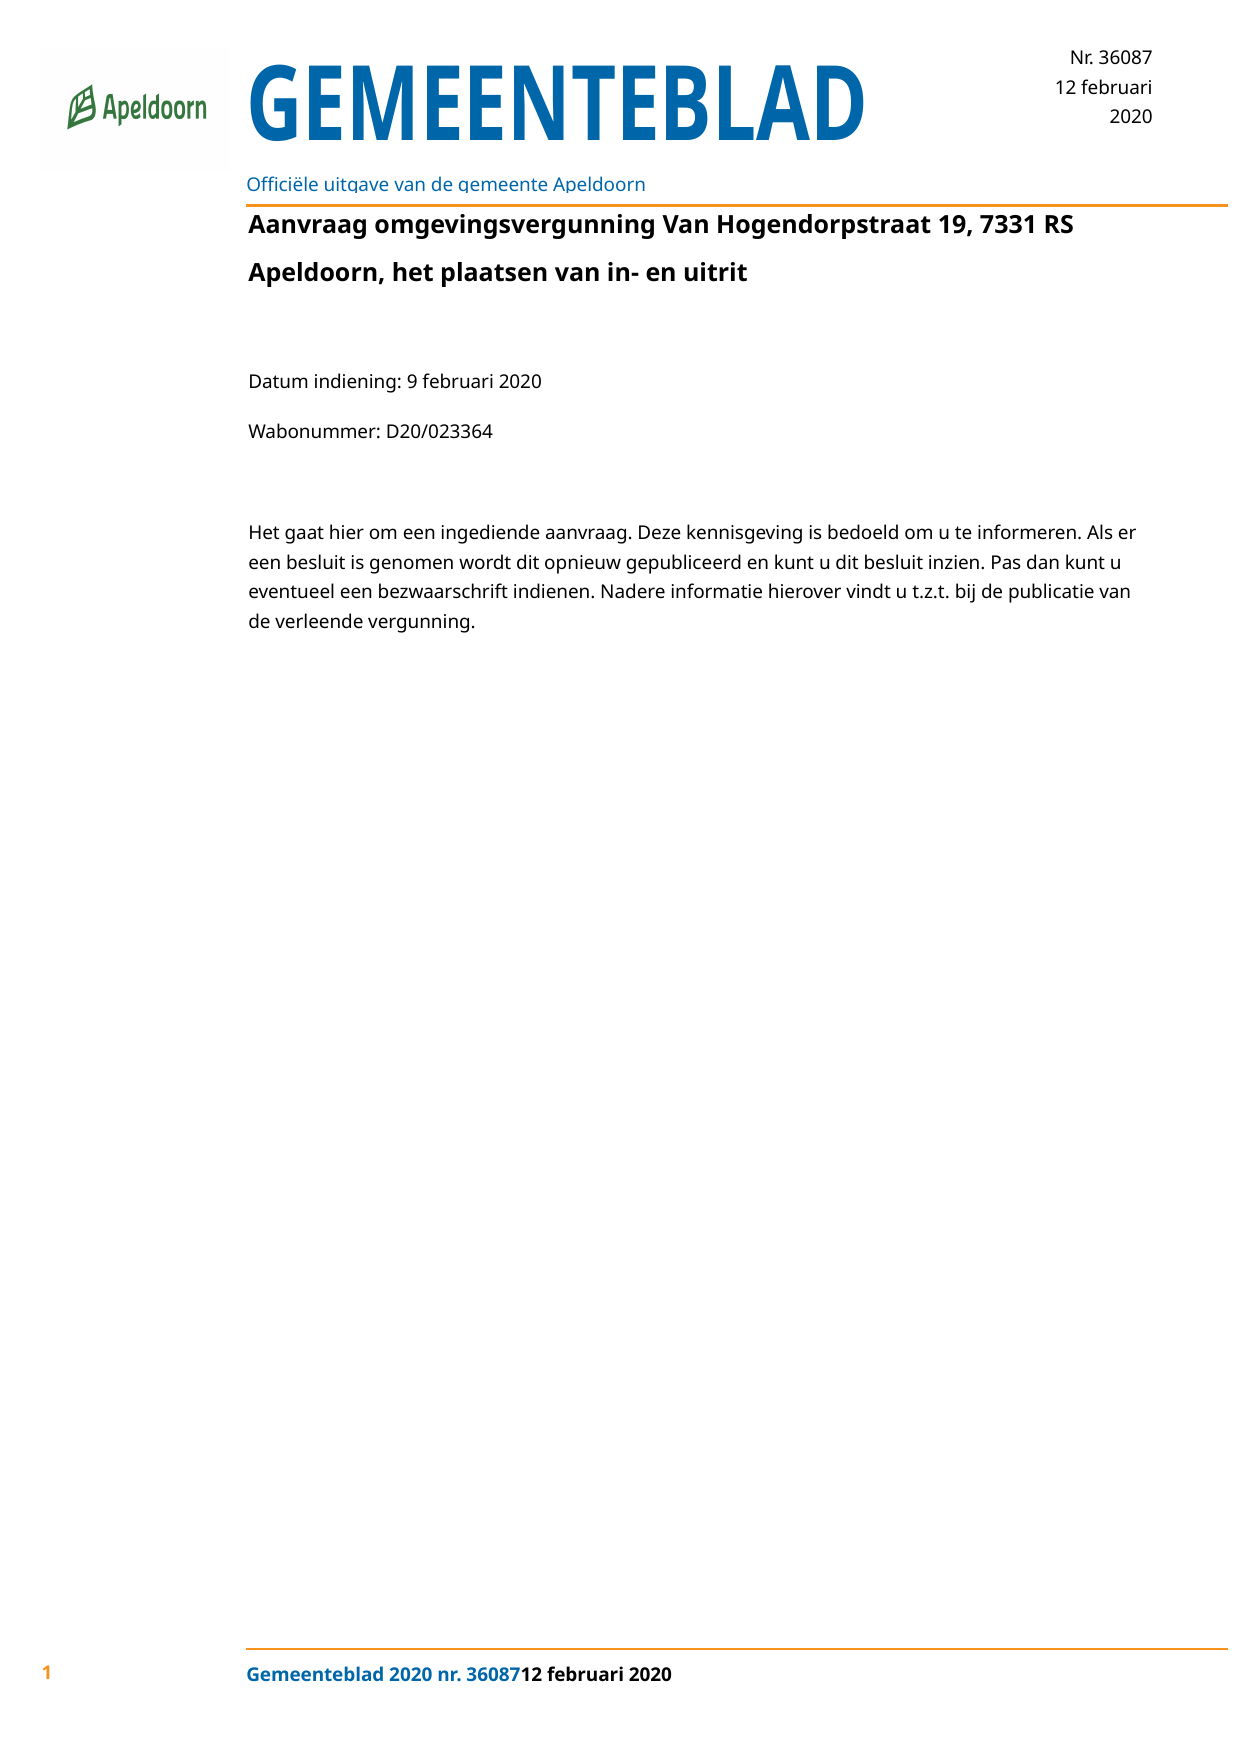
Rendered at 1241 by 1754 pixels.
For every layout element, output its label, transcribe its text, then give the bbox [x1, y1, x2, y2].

text Datum indiening: 9 februari 2020 [248, 368, 1152, 394]
text Wabonummer: D20/023364 [248, 419, 1152, 444]
picture [41, 47, 231, 172]
text Het gaat hier om een ingediende aanvraag. Deze kennisgeving is bedoeld om u te informeren. Als er een besluit is genomen wordt dit opnieuw gepubliceerd en kunt u dit besluit inzien. Pas dan kunt u eventueel een bezwaarschrift indienen. Nadere informatie hierover vindt u t.z.t. bij de publicatie van de verleende vergunning. [248, 519, 1152, 634]
text Aanvraag omgevingsvergunning Van Hogendorpstraat 19, 7331 RS Apeldoorn, het plaatsen van in- en uitrit [248, 207, 1152, 288]
